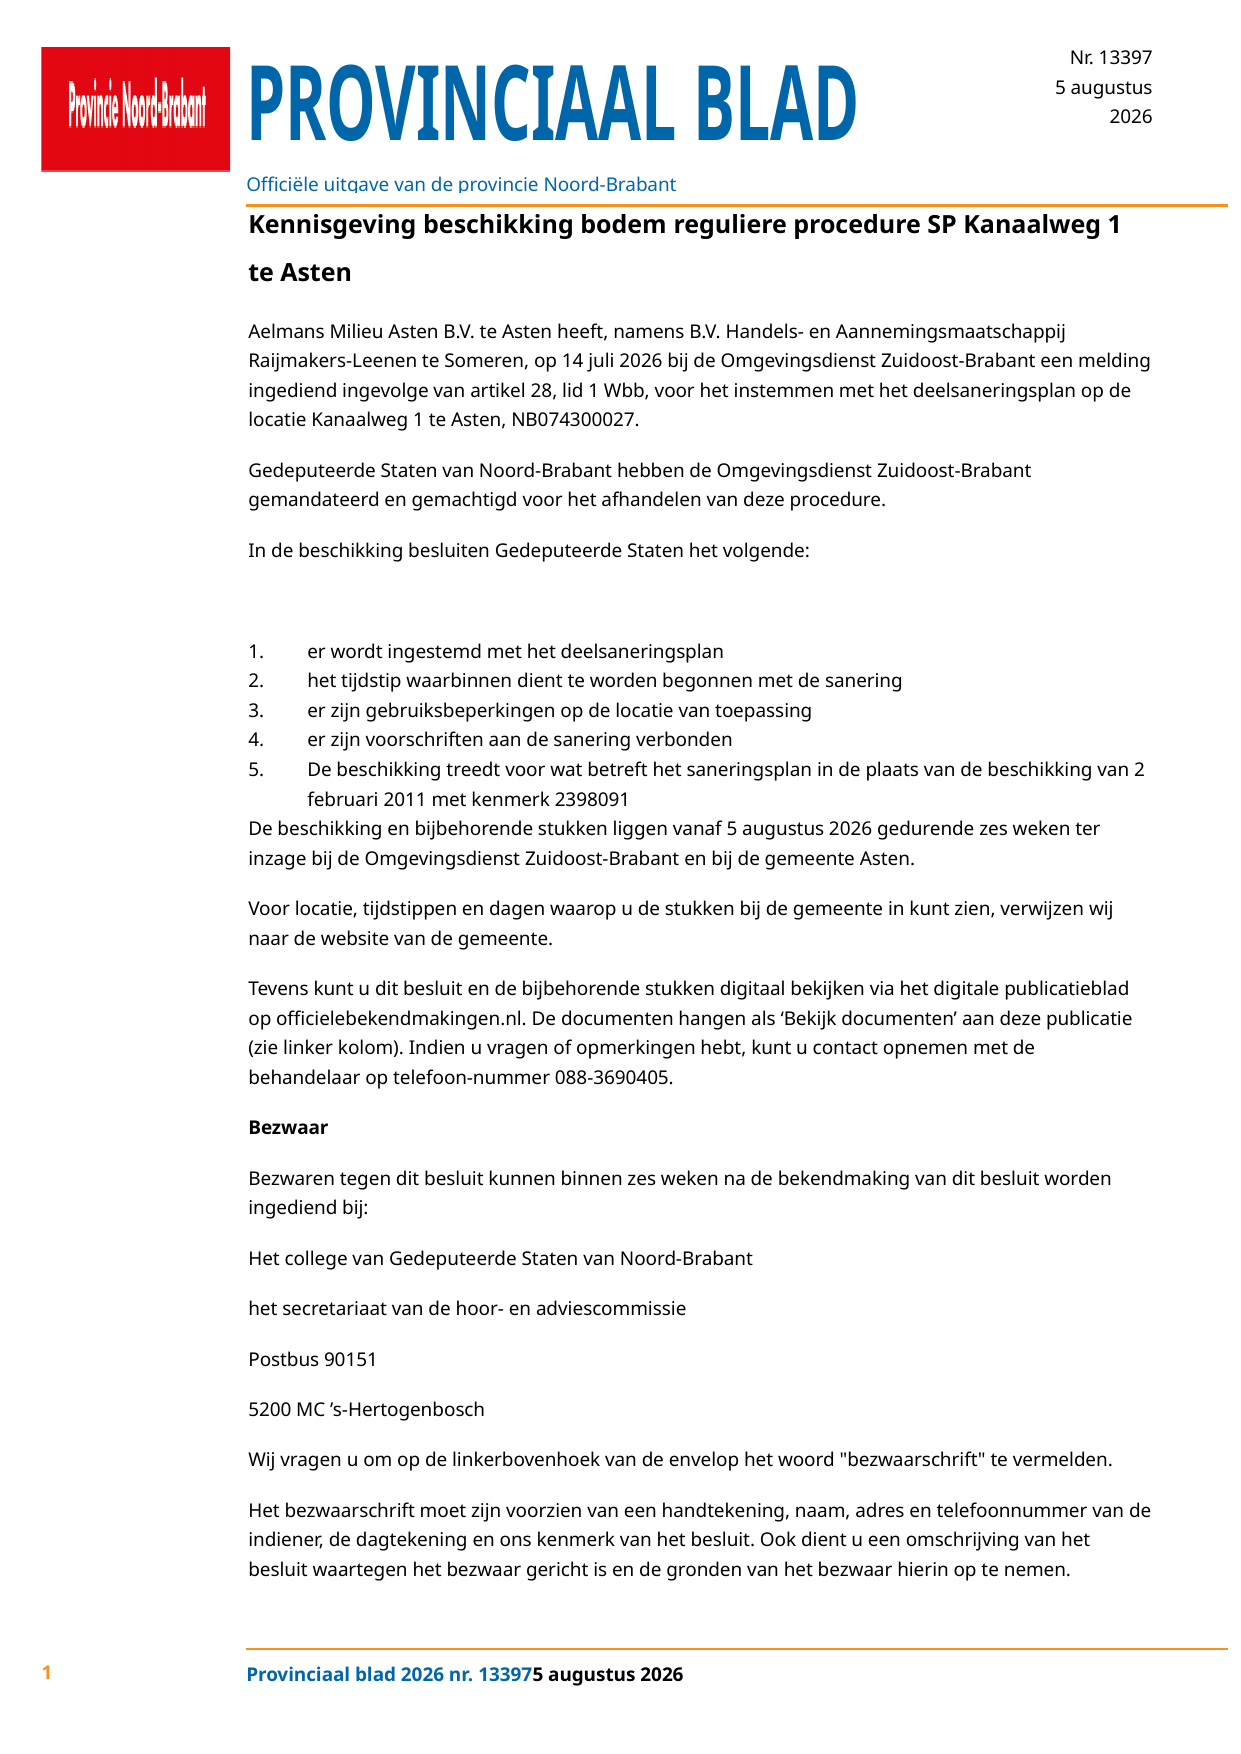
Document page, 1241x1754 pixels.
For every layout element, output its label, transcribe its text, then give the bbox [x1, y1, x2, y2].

list er wordt ingestemd met het deelsaneringsplan [248, 638, 1152, 664]
list er zijn gebruiksbeperkingen op de locatie van toepassing [248, 697, 1152, 723]
list De beschikking treedt voor wat betreft het saneringsplan in de plaats van de beschikking van 2 februari 2011 met kenmerk 2398091 [248, 756, 1152, 812]
text Postbus 90151 [248, 1346, 1152, 1372]
text Gedeputeerde Staten van Noord-Brabant hebben de Omgevingsdienst Zuidoost-Brabant gemandateerd en gemachtigd voor het afhandelen van deze procedure. [248, 457, 1152, 512]
text Bezwaar [248, 1114, 1152, 1140]
list het tijdstip waarbinnen dient te worden begonnen met de sanering [248, 667, 1152, 693]
text De beschikking en bijbehorende stukken liggen vanaf 5 augustus 2026 gedurende zes weken ter inzage bij de Omgevingsdienst Zuidoost-Brabant en bij de gemeente Asten. [248, 815, 1152, 871]
text Kennisgeving beschikking bodem reguliere procedure SP Kanaalweg 1 te Asten [248, 207, 1152, 288]
list er zijn voorschriften aan de sanering verbonden [248, 727, 1152, 752]
text 5200 MC ’s-Hertogenbosch [248, 1396, 1152, 1422]
text Voor locatie, tijdstippen en dagen waarop u de stukken bij de gemeente in kunt zien, verwijzen wij naar de website van de gemeente. [248, 895, 1152, 951]
text het secretariaat van de hoor- en adviescommissie [248, 1295, 1152, 1321]
text Het college van Gedeputeerde Staten van Noord-Brabant [248, 1245, 1152, 1271]
text Het bezwaarschrift moet zijn voorzien van een handtekening, naam, adres en telefoonnummer van de indiener, de dagtekening en ons kenmerk van het besluit. Ook dient u een omschrijving van het besluit waartegen het bezwaar gericht is en de gronden van het bezwaar hierin op te nemen. [248, 1497, 1152, 1582]
text Wij vragen u om op de linkerbovenhoek van de envelop het woord "bezwaarschrift" te vermelden. [248, 1447, 1152, 1472]
text Tevens kunt u dit besluit en de bijbehorende stukken digitaal bekijken via het digitale publicatieblad op officielebekendmakingen.nl. De documenten hangen als ‘Bekijk documenten’ aan deze publicatie (zie linker kolom). Indien u vragen of opmerkingen hebt, kunt u contact opnemen met de behandelaar op telefoon-nummer 088-3690405. [248, 975, 1152, 1090]
text In de beschikking besluiten Gedeputeerde Staten het volgende: [248, 537, 1152, 563]
text Bezwaren tegen dit besluit kunnen binnen zes weken na de bekendmaking van dit besluit worden ingediend bij: [248, 1165, 1152, 1220]
text Aelmans Milieu Asten B.V. te Asten heeft, namens B.V. Handels- en Aannemingsmaatschappij Raijmakers-Leenen te Someren, op 14 juli 2026 bij de Omgevingsdienst Zuidoost-Brabant een melding ingediend ingevolge van artikel 28, lid 1 Wbb, voor het instemmen met het deelsaneringsplan op de locatie Kanaalweg 1 te Asten, NB074300027. [248, 318, 1152, 432]
picture [41, 47, 231, 172]
